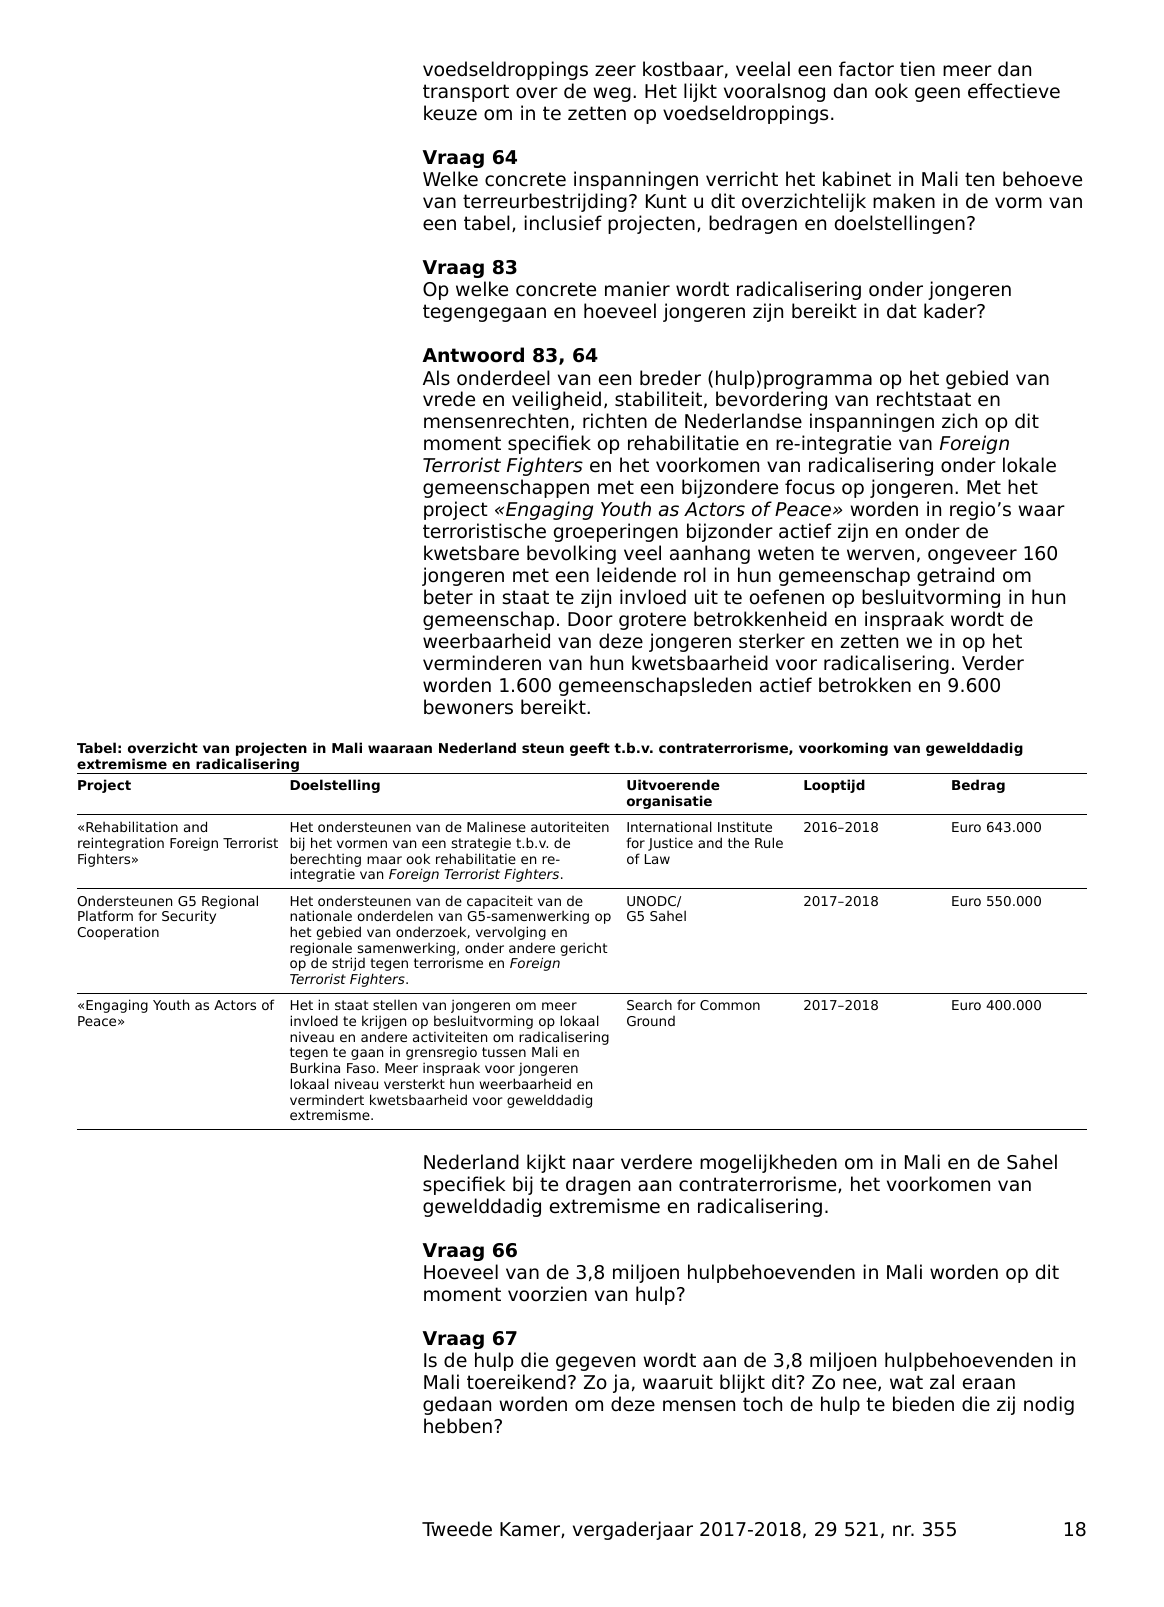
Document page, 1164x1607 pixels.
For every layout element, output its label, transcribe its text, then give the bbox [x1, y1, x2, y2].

text Vraag 66 [422, 1240, 1087, 1262]
table_cell Ondersteunen G5 Regional Platform for Security Cooperation [77, 889, 283, 992]
text Vraag 67 [422, 1328, 1087, 1350]
table_cell Het in staat stellen van jongeren om meer invloed te krijgen op besluitvorming op lokaal niveau en andere activiteiten om radicalisering tegen te gaan in grensregio tussen Mali en Burkina Faso. Meer inspraak voor jongeren lokaal niveau versterkt hun weerbaarheid en vermindert kwetsbaarheid voor gewelddadig extremisme. [284, 994, 620, 1129]
text voedseldroppings zeer kostbaar, veelal een factor tien meer dan transport over de weg. Het lijkt vooralsnog dan ook geen effectieve keuze om in te zetten op voedseldroppings. [422, 59, 1087, 125]
table_cell «Rehabilitation and reintegration Foreign Terrorist Fighters» [77, 815, 283, 888]
table_cell Euro 643.000 [945, 815, 1087, 888]
table_cell Uitvoerende organisatie [620, 774, 797, 814]
table_cell International Institute for Justice and the Rule of Law [620, 815, 797, 888]
text Op welke concrete manier wordt radicalisering onder jongeren tegengegaan en hoeveel jongeren zijn bereikt in dat kader? [422, 279, 1087, 323]
table_cell Het ondersteunen van de Malinese autoriteiten bij het vormen van een strategie t.b.v. de berechting maar ook rehabilitatie en re-integratie van Foreign Terrorist Fighters. [284, 815, 620, 888]
table_cell 2017–2018 [797, 889, 945, 992]
table_cell Euro 550.000 [945, 889, 1087, 992]
table_cell «Engaging Youth as Actors of Peace» [77, 994, 283, 1129]
text Vraag 64 [422, 147, 1087, 169]
table_cell 2016–2018 [797, 815, 945, 888]
table_cell Doelstelling [284, 774, 620, 814]
text Hoeveel van de 3,8 miljoen hulpbehoevenden in Mali worden op dit moment voorzien van hulp? [422, 1262, 1087, 1306]
table_cell UNODC/ G5 Sahel [620, 889, 797, 992]
table_cell Search for Common Ground [620, 994, 797, 1129]
text Welke concrete inspanningen verricht het kabinet in Mali ten behoeve van terreurbestrijding? Kunt u dit overzichtelijk maken in de vorm van een tabel, inclusief projecten, bedragen en doelstellingen? [422, 169, 1087, 235]
table_header Tabel: overzicht van projecten in Mali waaraan Nederland steun geeft t.b.v. contraterrorisme, voorkoming van gewelddadig extremisme en radicalisering [77, 741, 1087, 772]
table_cell Project [77, 774, 283, 814]
text Vraag 83 [422, 257, 1087, 279]
text Is de hulp die gegeven wordt aan de 3,8 miljoen hulpbehoevenden in Mali toereikend? Zo ja, waaruit blijkt dit? Zo nee, wat zal eraan gedaan worden om deze mensen toch de hulp te bieden die zij nodig hebben? [422, 1350, 1087, 1438]
table_cell Bedrag [945, 774, 1087, 814]
table_cell Euro 400.000 [945, 994, 1087, 1129]
text Nederland kijkt naar verdere mogelijkheden om in Mali en de Sahel specifiek bij te dragen aan contraterrorisme, het voorkomen van gewelddadig extremisme en radicalisering. [422, 1152, 1087, 1218]
table_cell Looptijd [797, 774, 945, 814]
table_cell 2017–2018 [797, 994, 945, 1129]
text Als onderdeel van een breder (hulp)programma op het gebied van vrede en veiligheid, stabiliteit, bevordering van rechtstaat en mensenrechten, richten de Nederlandse inspanningen zich op dit moment specifiek op rehabilitatie en re-integratie van Foreign Terrorist Fighters en het voorkomen van radicalisering onder lokale gemeenschappen met een bijzondere focus op jongeren. Met het project «Engaging Youth as Actors of Peace» worden in regio’s waar terroristische groeperingen bijzonder actief zijn en onder de kwetsbare bevolking veel aanhang weten te werven, ongeveer 160 jongeren met een leidende rol in hun gemeenschap getraind om beter in staat te zijn invloed uit te oefenen op besluitvorming in hun gemeenschap. Door grotere betrokkenheid en inspraak wordt de weerbaarheid van deze jongeren sterker en zetten we in op het verminderen van hun kwetsbaarheid voor radicalisering. Verder worden 1.600 gemeenschapsleden actief betrokken en 9.600 bewoners bereikt. [422, 367, 1087, 719]
text Antwoord 83, 64 [422, 345, 1087, 367]
table_cell Het ondersteunen van de capaciteit van de nationale onderdelen van G5-samenwerking op het gebied van onderzoek, vervolging en regionale samenwerking, onder andere gericht op de strijd tegen terrorisme en Foreign Terrorist Fighters. [284, 889, 620, 992]
